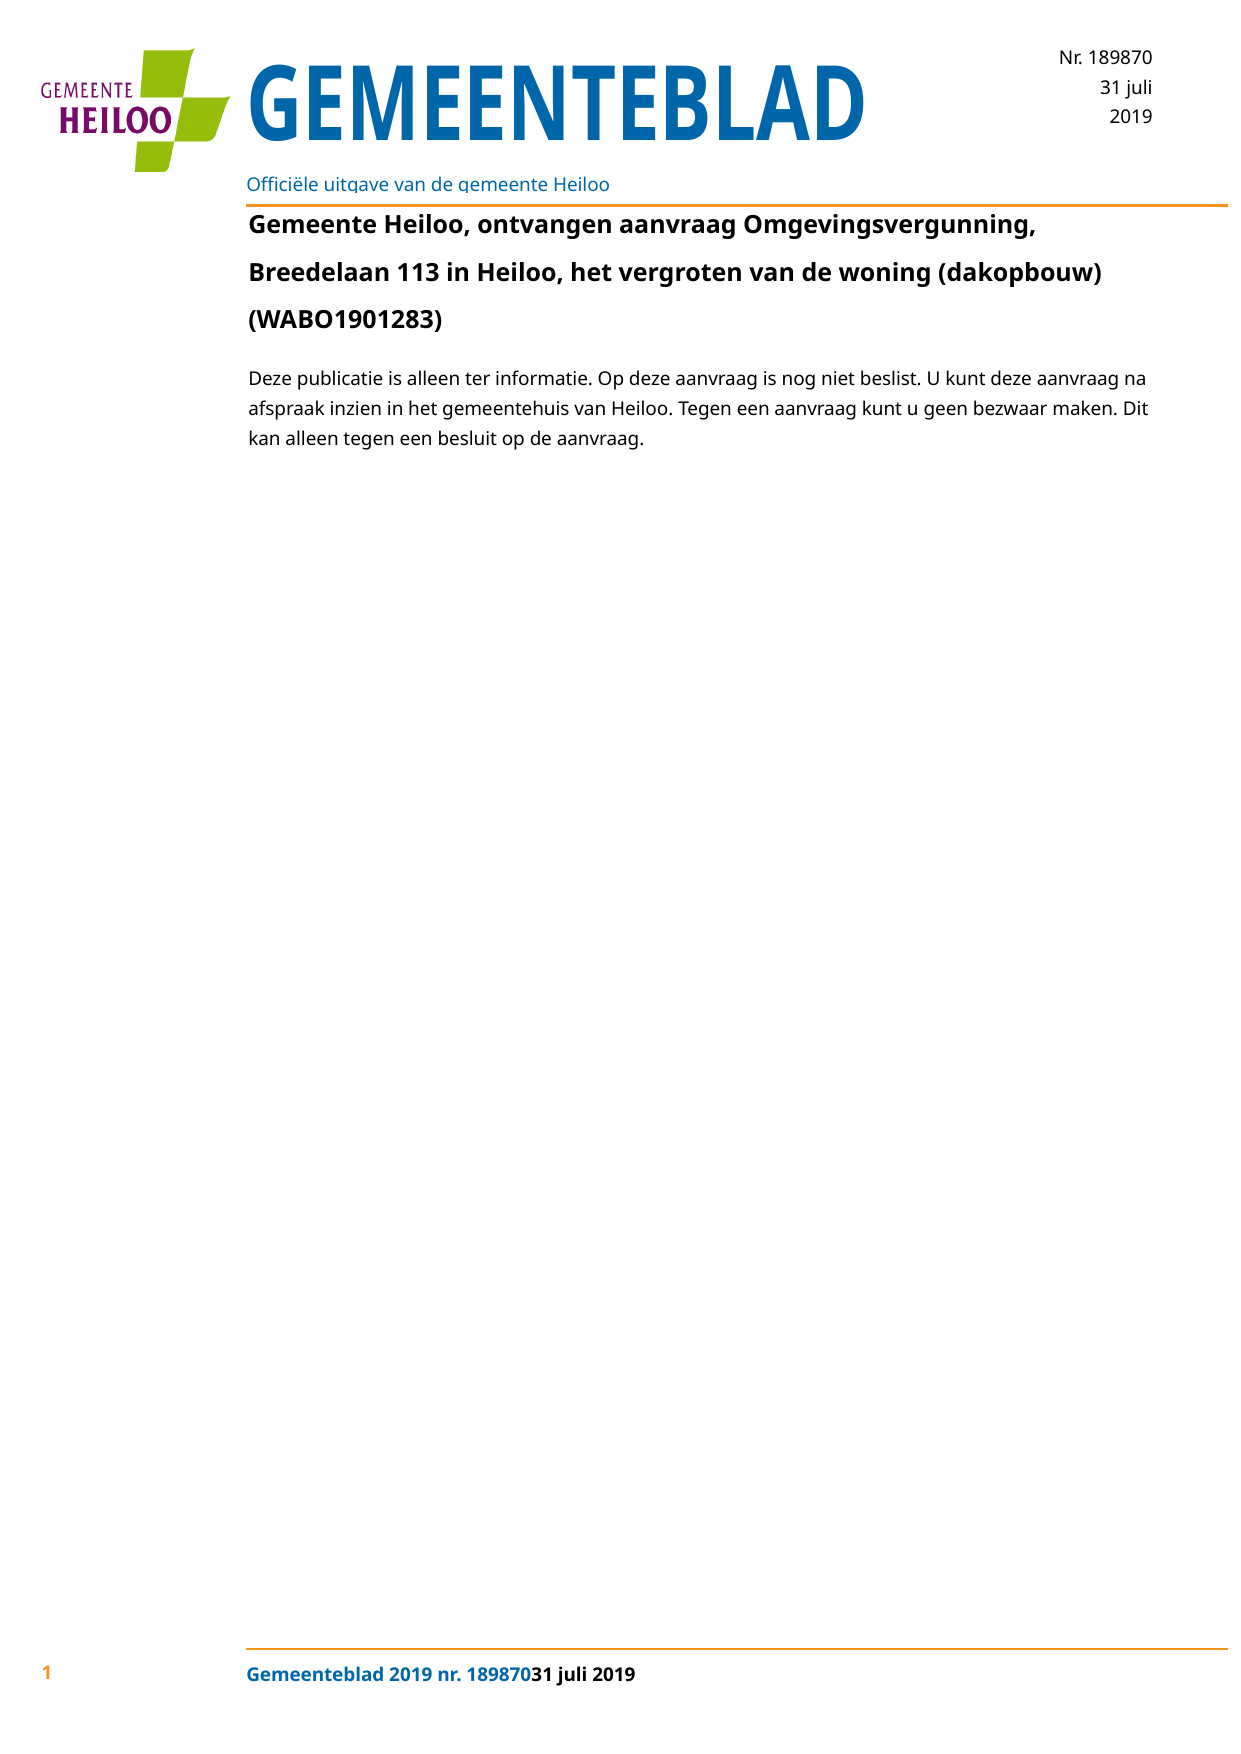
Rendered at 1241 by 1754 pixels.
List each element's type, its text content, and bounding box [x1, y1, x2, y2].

picture [41, 47, 231, 172]
text Deze publicatie is alleen ter informatie. Op deze aanvraag is nog niet beslist. U kunt deze aanvraag na afspraak inzien in het gemeentehuis van Heiloo. Tegen een aanvraag kunt u geen bezwaar maken. Dit kan alleen tegen een besluit op de aanvraag. [248, 366, 1152, 450]
text Gemeente Heiloo, ontvangen aanvraag Omgevingsvergunning, Breedelaan 113 in Heiloo, het vergroten van de woning (dakopbouw) (WABO1901283) [248, 207, 1152, 336]
